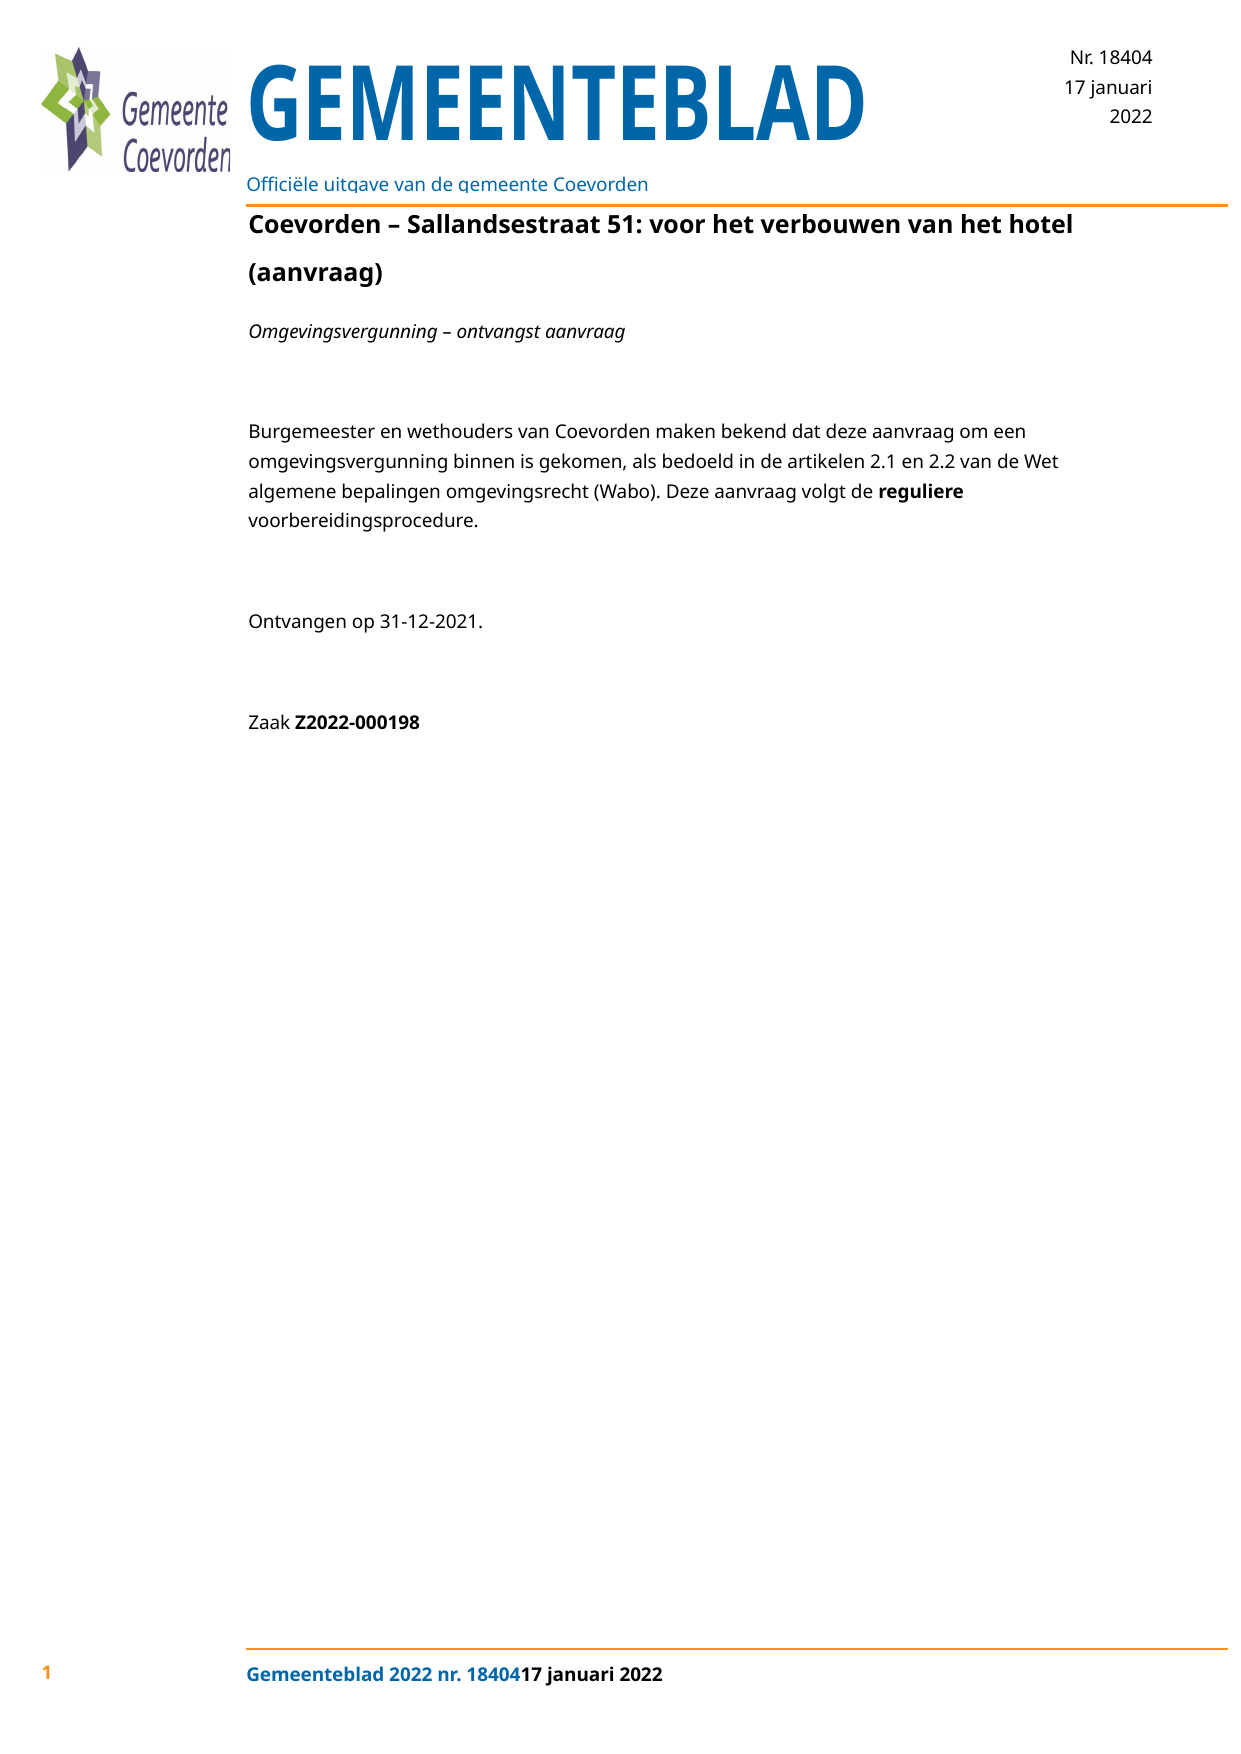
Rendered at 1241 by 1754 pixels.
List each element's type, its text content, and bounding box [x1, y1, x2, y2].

text Ontvangen op 31-12-2021. [248, 608, 1152, 634]
text Zaak Z2022-000198 [248, 709, 1152, 735]
text Omgevingsvergunning – ontvangst aanvraag [248, 318, 1152, 344]
picture [41, 47, 231, 172]
text Coevorden – Sallandsestraat 51: voor het verbouwen van het hotel (aanvraag) [248, 207, 1152, 288]
text Burgemeester en wethouders van Coevorden maken bekend dat deze aanvraag om een omgevingsvergunning binnen is gekomen, als bedoeld in de artikelen 2.1 en 2.2 van de Wet algemene bepalingen omgevingsrecht (Wabo). Deze aanvraag volgt de reguliere voorbereidingsprocedure. [248, 419, 1152, 533]
